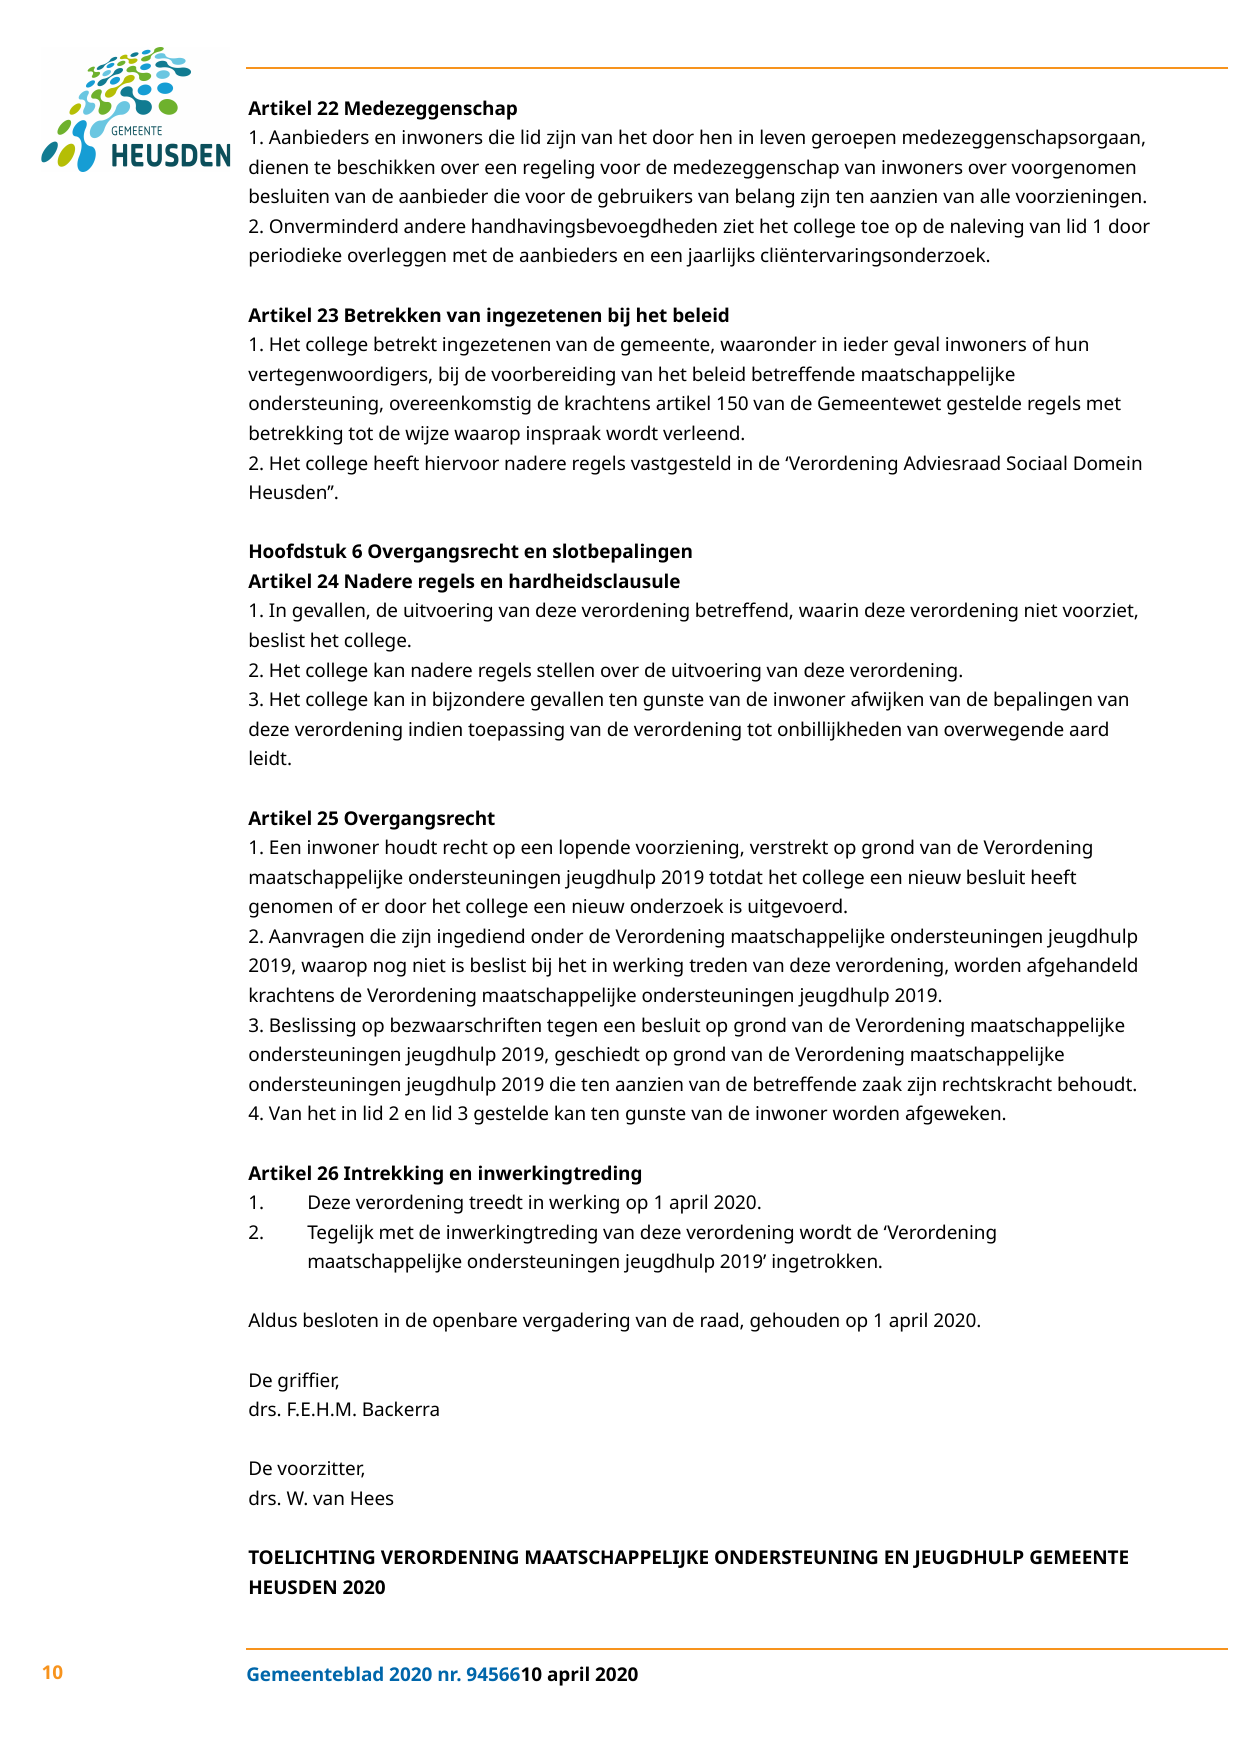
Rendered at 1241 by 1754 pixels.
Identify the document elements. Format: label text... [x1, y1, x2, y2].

text drs. F.E.H.M. Backerra [248, 1396, 1152, 1422]
text 3. Beslissing op bezwaarschriften tegen een besluit op grond van de Verordening maatschappelijke ondersteuningen jeugdhulp 2019, geschiedt op grond van de Verordening maatschappelijke ondersteuningen jeugdhulp 2019 die ten aanzien van de betreffende zaak zijn rechtskracht behoudt. [248, 1012, 1152, 1097]
list Tegelijk met de inwerkingtreding van deze verordening wordt de ‘Verordening maatschappelijke ondersteuningen jeugdhulp 2019’ ingetrokken. [248, 1219, 1152, 1274]
text 4. Van het in lid 2 en lid 3 gestelde kan ten gunste van de inwoner worden afgeweken. [248, 1101, 1152, 1126]
text Artikel 25 Overgangsrecht [248, 805, 1152, 831]
text Artikel 26 Intrekking en inwerkingtreding [248, 1160, 1152, 1186]
text drs. W. van Hees [248, 1485, 1152, 1511]
text Artikel 23 Betrekken van ingezetenen bij het beleid [248, 302, 1152, 328]
text 1. In gevallen, de uitvoering van deze verordening betreffend, waarin deze verordening niet voorziet, beslist het college. [248, 598, 1152, 653]
text De voorzitter, [248, 1456, 1152, 1481]
text Artikel 22 Medezeggenschap [248, 95, 1152, 121]
text 2. Aanvragen die zijn ingediend onder de Verordening maatschappelijke ondersteuningen jeugdhulp 2019, waarop nog niet is beslist bij het in werking treden van deze verordening, worden afgehandeld krachtens de Verordening maatschappelijke ondersteuningen jeugdhulp 2019. [248, 923, 1152, 1008]
text Aldus besloten in de openbare vergadering van de raad, gehouden op 1 april 2020. [248, 1308, 1152, 1333]
text Hoofdstuk 6 Overgangsrecht en slotbepalingen [248, 538, 1152, 564]
text TOELICHTING VERORDENING MAATSCHAPPELIJKE ONDERSTEUNING EN JEUGDHULP GEMEENTE HEUSDEN 2020 [248, 1544, 1152, 1600]
text 2. Onverminderd andere handhavingsbevoegdheden ziet het college toe op de naleving van lid 1 door periodieke overleggen met de aanbieders en een jaarlijks cliëntervaringsonderzoek. [248, 213, 1152, 268]
text Artikel 24 Nadere regels en hardheidsclausule [248, 568, 1152, 594]
text 3. Het college kan in bijzondere gevallen ten gunste van de inwoner afwijken van de bepalingen van deze verordening indien toepassing van de verordening tot onbillijkheden van overwegende aard leidt. [248, 686, 1152, 771]
list Deze verordening treedt in werking op 1 april 2020. [248, 1189, 1152, 1215]
text De griffier, [248, 1367, 1152, 1393]
text 2. Het college kan nadere regels stellen over de uitvoering van deze verordening. [248, 657, 1152, 683]
picture [41, 47, 231, 172]
text 1. Een inwoner houdt recht op een lopende voorziening, verstrekt op grond van de Verordening maatschappelijke ondersteuningen jeugdhulp 2019 totdat het college een nieuw besluit heeft genomen of er door het college een nieuw onderzoek is uitgevoerd. [248, 834, 1152, 919]
text 1. Aanbieders en inwoners die lid zijn van het door hen in leven geroepen medezeggenschapsorgaan, dienen te beschikken over een regeling voor de medezeggenschap van inwoners over voorgenomen besluiten van de aanbieder die voor de gebruikers van belang zijn ten aanzien van alle voorzieningen. [248, 124, 1152, 209]
text 1. Het college betrekt ingezetenen van de gemeente, waaronder in ieder geval inwoners of hun vertegenwoordigers, bij de voorbereiding van het beleid betreffende maatschappelijke ondersteuning, overeenkomstig de krachtens artikel 150 van de Gemeentewet gestelde regels met betrekking tot de wijze waarop inspraak wordt verleend. [248, 331, 1152, 446]
text 2. Het college heeft hiervoor nadere regels vastgesteld in de ‘Verordening Adviesraad Sociaal Domein Heusden’’. [248, 450, 1152, 505]
